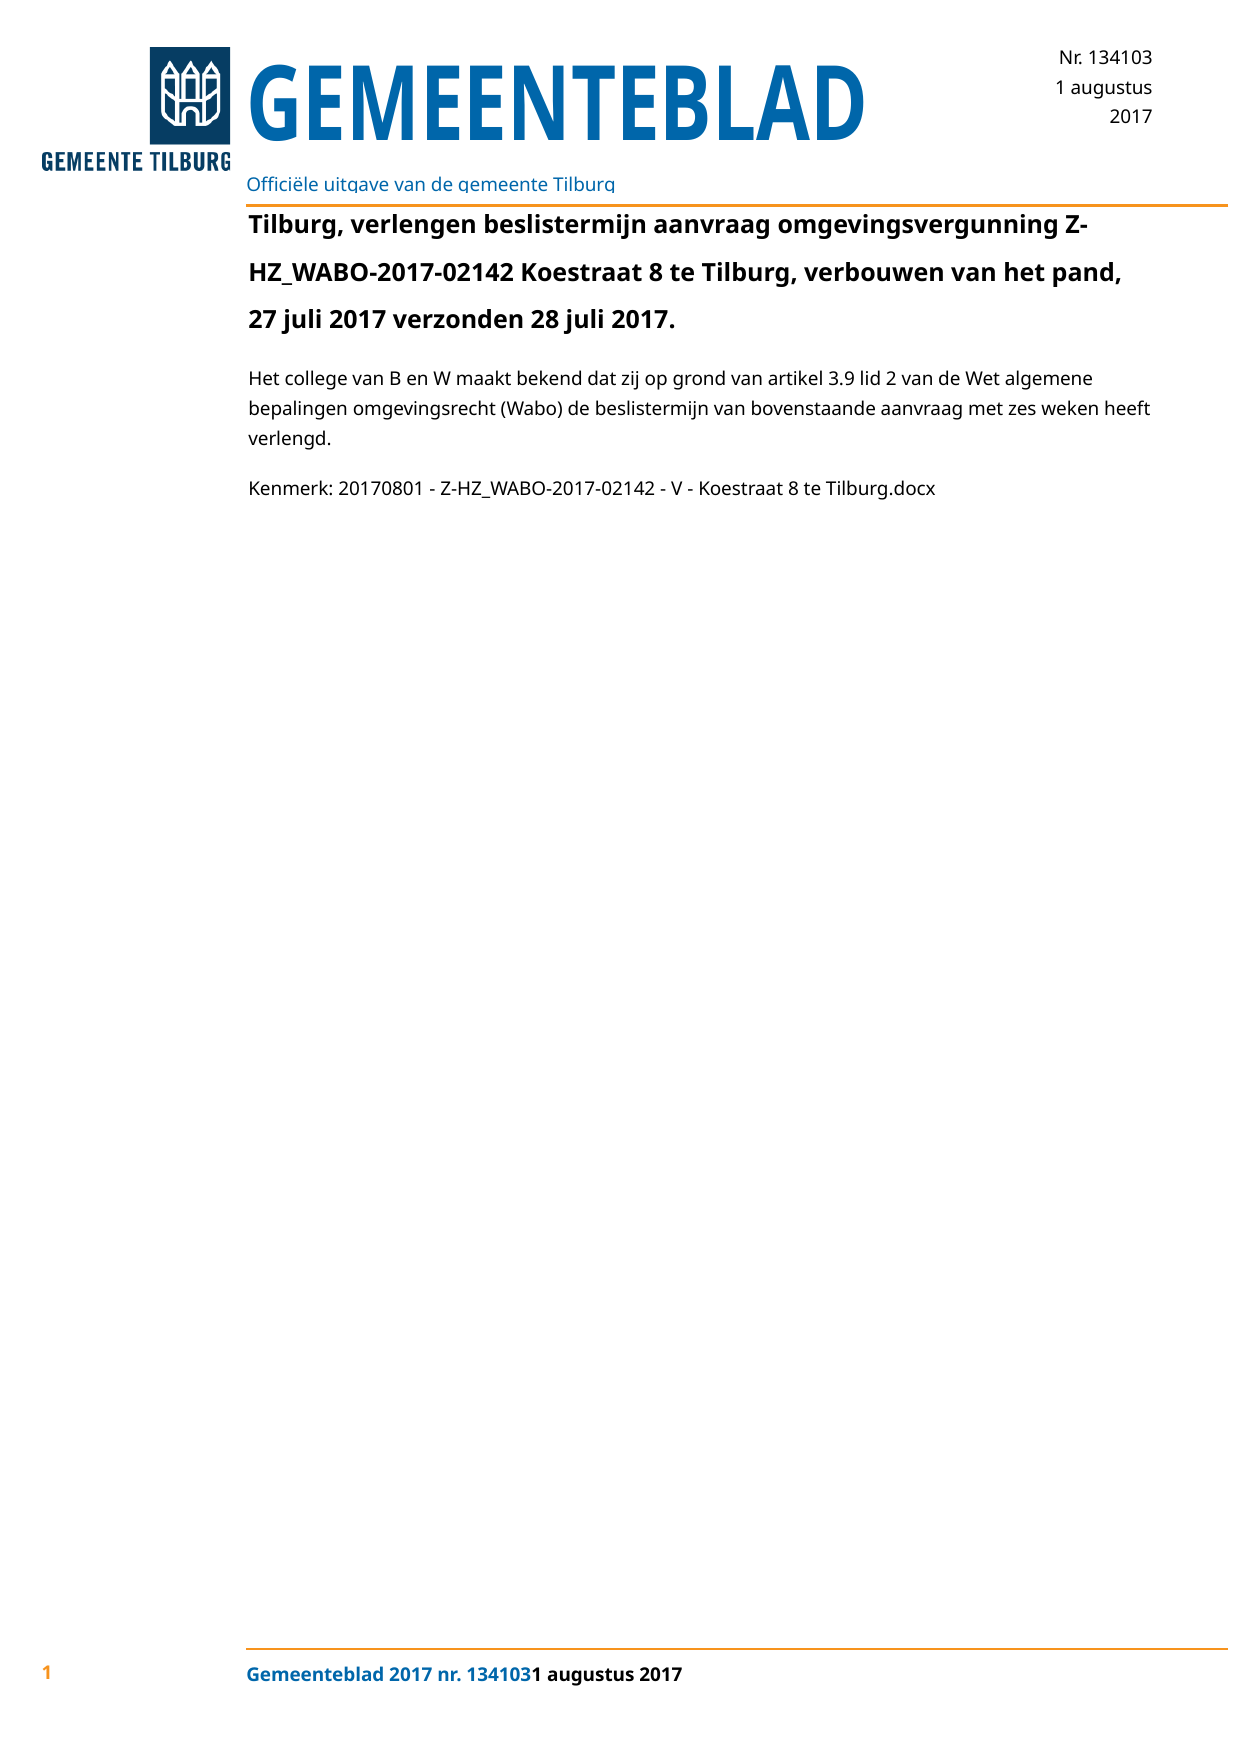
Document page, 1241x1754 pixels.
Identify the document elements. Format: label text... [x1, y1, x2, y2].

text Het college van B en W maakt bekend dat zij op grond van artikel 3.9 lid 2 van de Wet algemene bepalingen omgevingsrecht (Wabo) de beslistermijn van bovenstaande aanvraag met zes weken heeft verlengd. [248, 366, 1152, 450]
picture [41, 47, 231, 172]
text Kenmerk: 20170801 - Z-HZ_WABO-2017-02142 - V - Koestraat 8 te Tilburg.docx [248, 475, 1152, 501]
text Tilburg, verlengen beslistermijn aanvraag omgevingsvergunning Z-HZ_WABO-2017-02142 Koestraat 8 te Tilburg, verbouwen van het pand, 27 juli 2017 verzonden 28 juli 2017. [248, 207, 1152, 336]
